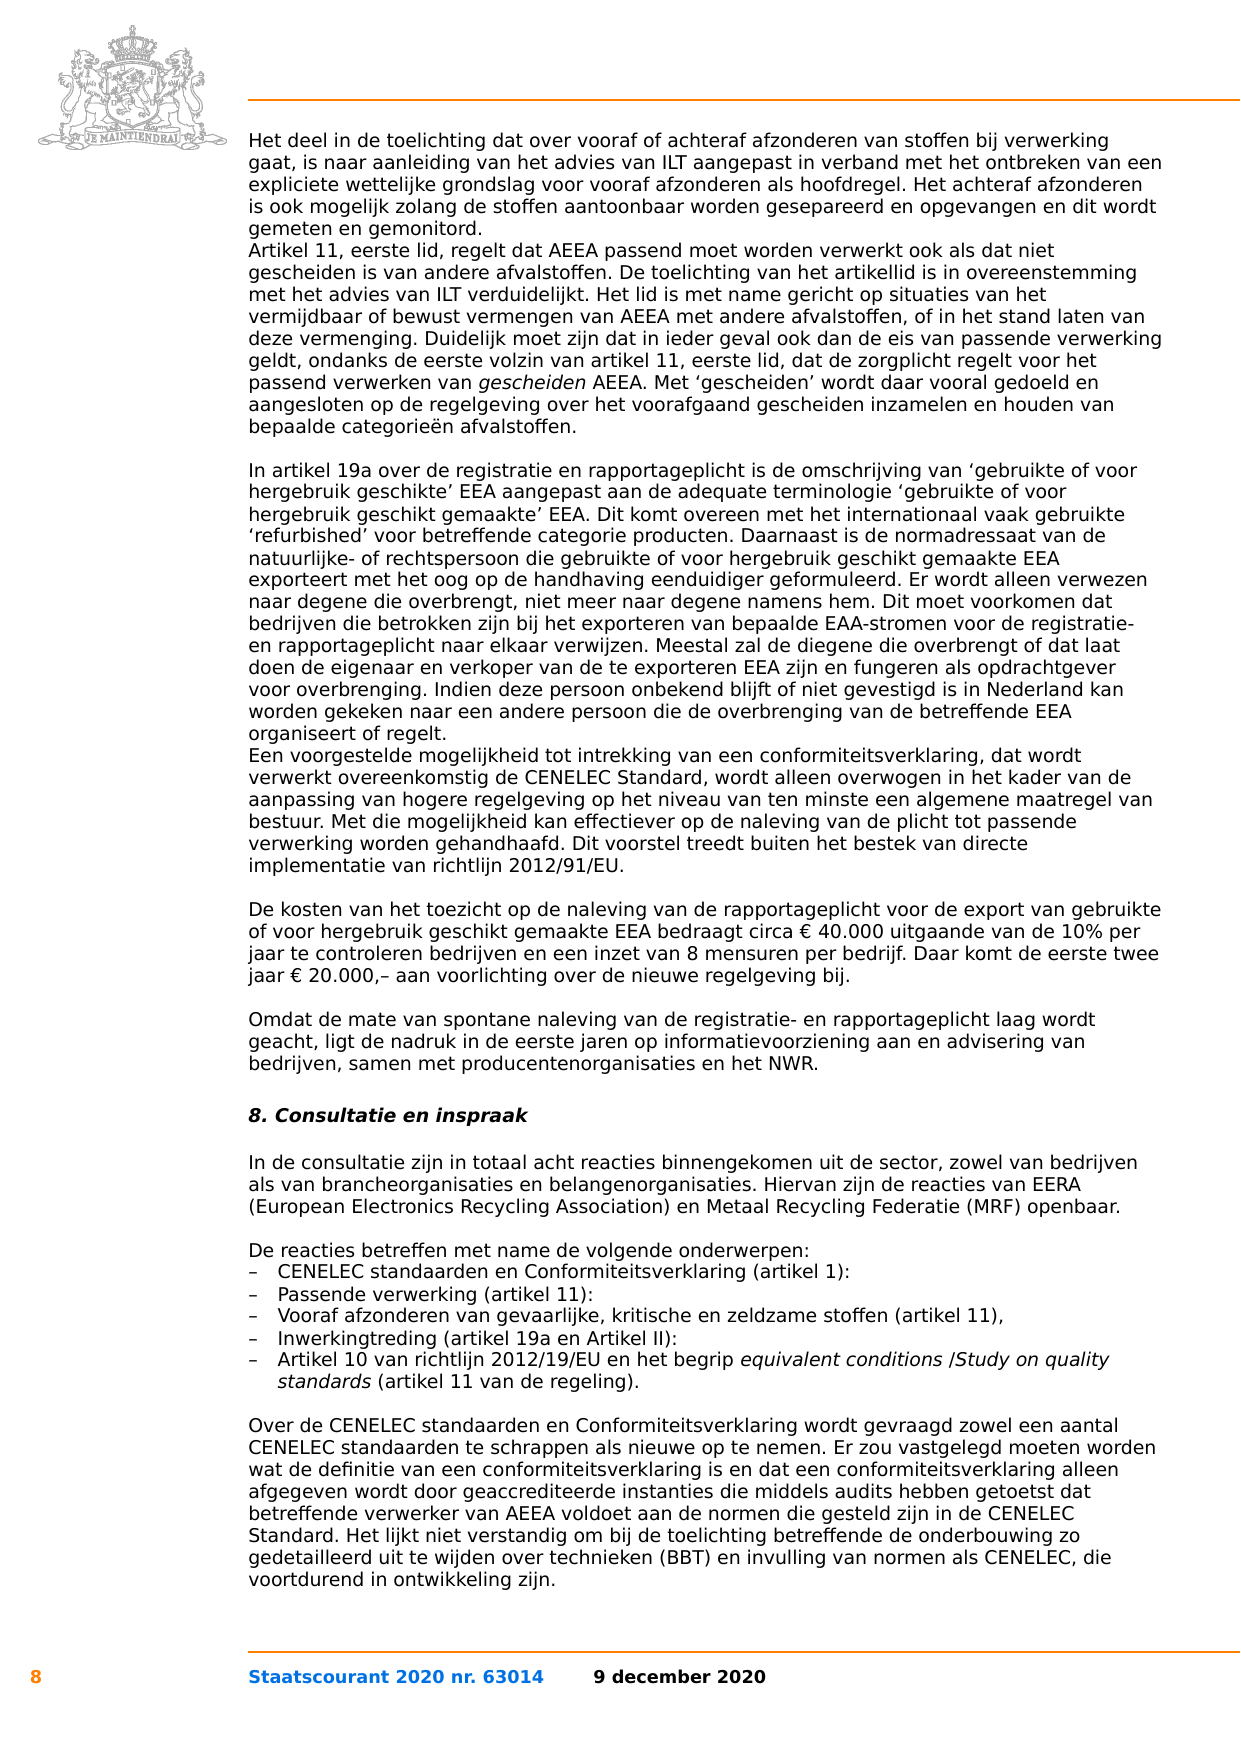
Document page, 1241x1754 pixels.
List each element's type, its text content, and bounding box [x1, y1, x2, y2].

text In artikel 19a over de registratie en rapportageplicht is de omschrijving van ‘gebruikte of voor hergebruik geschikte’ EEA aangepast aan de adequate terminologie ‘gebruikte of voor hergebruik geschikt gemaakte’ EEA. Dit komt overeen met het internationaal vaak gebruikte ‘refurbished’ voor betreffende categorie producten. Daarnaast is de normadressaat van de natuurlijke- of rechtspersoon die gebruikte of voor hergebruik geschikt gemaakte EEA exporteert met het oog op de handhaving eenduidiger geformuleerd. Er wordt alleen verwezen naar degene die overbrengt, niet meer naar degene namens hem. Dit moet voorkomen dat bedrijven die betrokken zijn bij het exporteren van bepaalde EAA-stromen voor de registratie- en rapportageplicht naar elkaar verwijzen. Meestal zal de diegene die overbrengt of dat laat doen de eigenaar en verkoper van de te exporteren EEA zijn en fungeren als opdrachtgever voor overbrenging. Indien deze persoon onbekend blijft of niet gevestigd is in Nederland kan worden gekeken naar een andere persoon die de overbrenging van de betreffende EEA organiseert of regelt. [248, 459, 1163, 745]
text De reacties betreffen met name de volgende onderwerpen: [248, 1239, 1163, 1261]
text Over de CENELEC standaarden en Conformiteitsverklaring wordt gevraagd zowel een aantal CENELEC standaarden te schrappen als nieuwe op te nemen. Er zou vastgelegd moeten worden wat de definitie van een conformiteitsverklaring is en dat een conformiteitsverklaring alleen afgegeven wordt door geaccrediteerde instanties die middels audits hebben getoetst dat betreffende verwerker van AEEA voldoet aan de normen die gesteld zijn in de CENELEC Standard. Het lijkt niet verstandig om bij de toelichting betreffende de onderbouwing zo gedetailleerd uit te wijden over technieken (BBT) en invulling van normen als CENELEC, die voortdurend in ontwikkeling zijn. [248, 1415, 1163, 1591]
text Artikel 11, eerste lid, regelt dat AEEA passend moet worden verwerkt ook als dat niet gescheiden is van andere afvalstoffen. De toelichting van het artikellid is in overeenstemming met het advies van ILT verduidelijkt. Het lid is met name gericht op situaties van het vermijdbaar of bewust vermengen van AEEA met andere afvalstoffen, of in het stand laten van deze vermenging. Duidelijk moet zijn dat in ieder geval ook dan de eis van passende verwerking geldt, ondanks de eerste volzin van artikel 11, eerste lid, dat de zorgplicht regelt voor het passend verwerken van gescheiden AEEA. Met ‘gescheiden’ wordt daar vooral gedoeld en aangesloten op de regelgeving over het voorafgaand gescheiden inzamelen en houden van bepaalde categorieën afvalstoffen. [248, 240, 1163, 438]
picture [38, 25, 227, 150]
text De kosten van het toezicht op de naleving van de rapportageplicht voor de export van gebruikte of voor hergebruik geschikt gemaakte EEA bedraagt circa € 40.000 uitgaande van de 10% per jaar te controleren bedrijven en een inzet van 8 mensuren per bedrijf. Daar komt de eerste twee jaar € 20.000,– aan voorlichting over de nieuwe regelgeving bij. [248, 899, 1163, 987]
text Omdat de mate van spontane naleving van de registratie- en rapportageplicht laag wordt geacht, ligt de nadruk in de eerste jaren op informatievoorziening aan en advisering van bedrijven, samen met producentenorganisaties en het NWR. [248, 1009, 1163, 1075]
text – Vooraf afzonderen van gevaarlijke, kritische en zeldzame stoffen (artikel 11), [248, 1305, 1163, 1327]
text – CENELEC standaarden en Conformiteitsverklaring (artikel 1): [248, 1261, 1163, 1283]
text – Inwerkingtreding (artikel 19a en Artikel II): [248, 1327, 1163, 1349]
text – Artikel 10 van richtlijn 2012/19/EU en het begrip equivalent conditions /Study on quality standards (artikel 11 van de regeling). [248, 1349, 1163, 1393]
text Het deel in de toelichting dat over vooraf of achteraf afzonderen van stoffen bij verwerking gaat, is naar aanleiding van het advies van ILT aangepast in verband met het ontbreken van een expliciete wettelijke grondslag voor vooraf afzonderen als hoofdregel. Het achteraf afzonderen is ook mogelijk zolang de stoffen aantoonbaar worden gesepareerd en opgevangen en dit wordt gemeten en gemonitord. [248, 130, 1163, 240]
text In de consultatie zijn in totaal acht reacties binnengekomen uit de sector, zowel van bedrijven als van brancheorganisaties en belangenorganisaties. Hiervan zijn de reacties van EERA (European Electronics Recycling Association) en Metaal Recycling Federatie (MRF) openbaar. [248, 1152, 1163, 1218]
text Een voorgestelde mogelijkheid tot intrekking van een conformiteitsverklaring, dat wordt verwerkt overeenkomstig de CENELEC Standard, wordt alleen overwogen in het kader van de aanpassing van hogere regelgeving op het niveau van ten minste een algemene maatregel van bestuur. Met die mogelijkheid kan effectiever op de naleving van de plicht tot passende verwerking worden gehandhaafd. Dit voorstel treedt buiten het bestek van directe implementatie van richtlijn 2012/91/EU. [248, 745, 1163, 877]
text – Passende verwerking (artikel 11): [248, 1283, 1163, 1305]
subtitle 8. Consultatie en inspraak [248, 1105, 1163, 1127]
